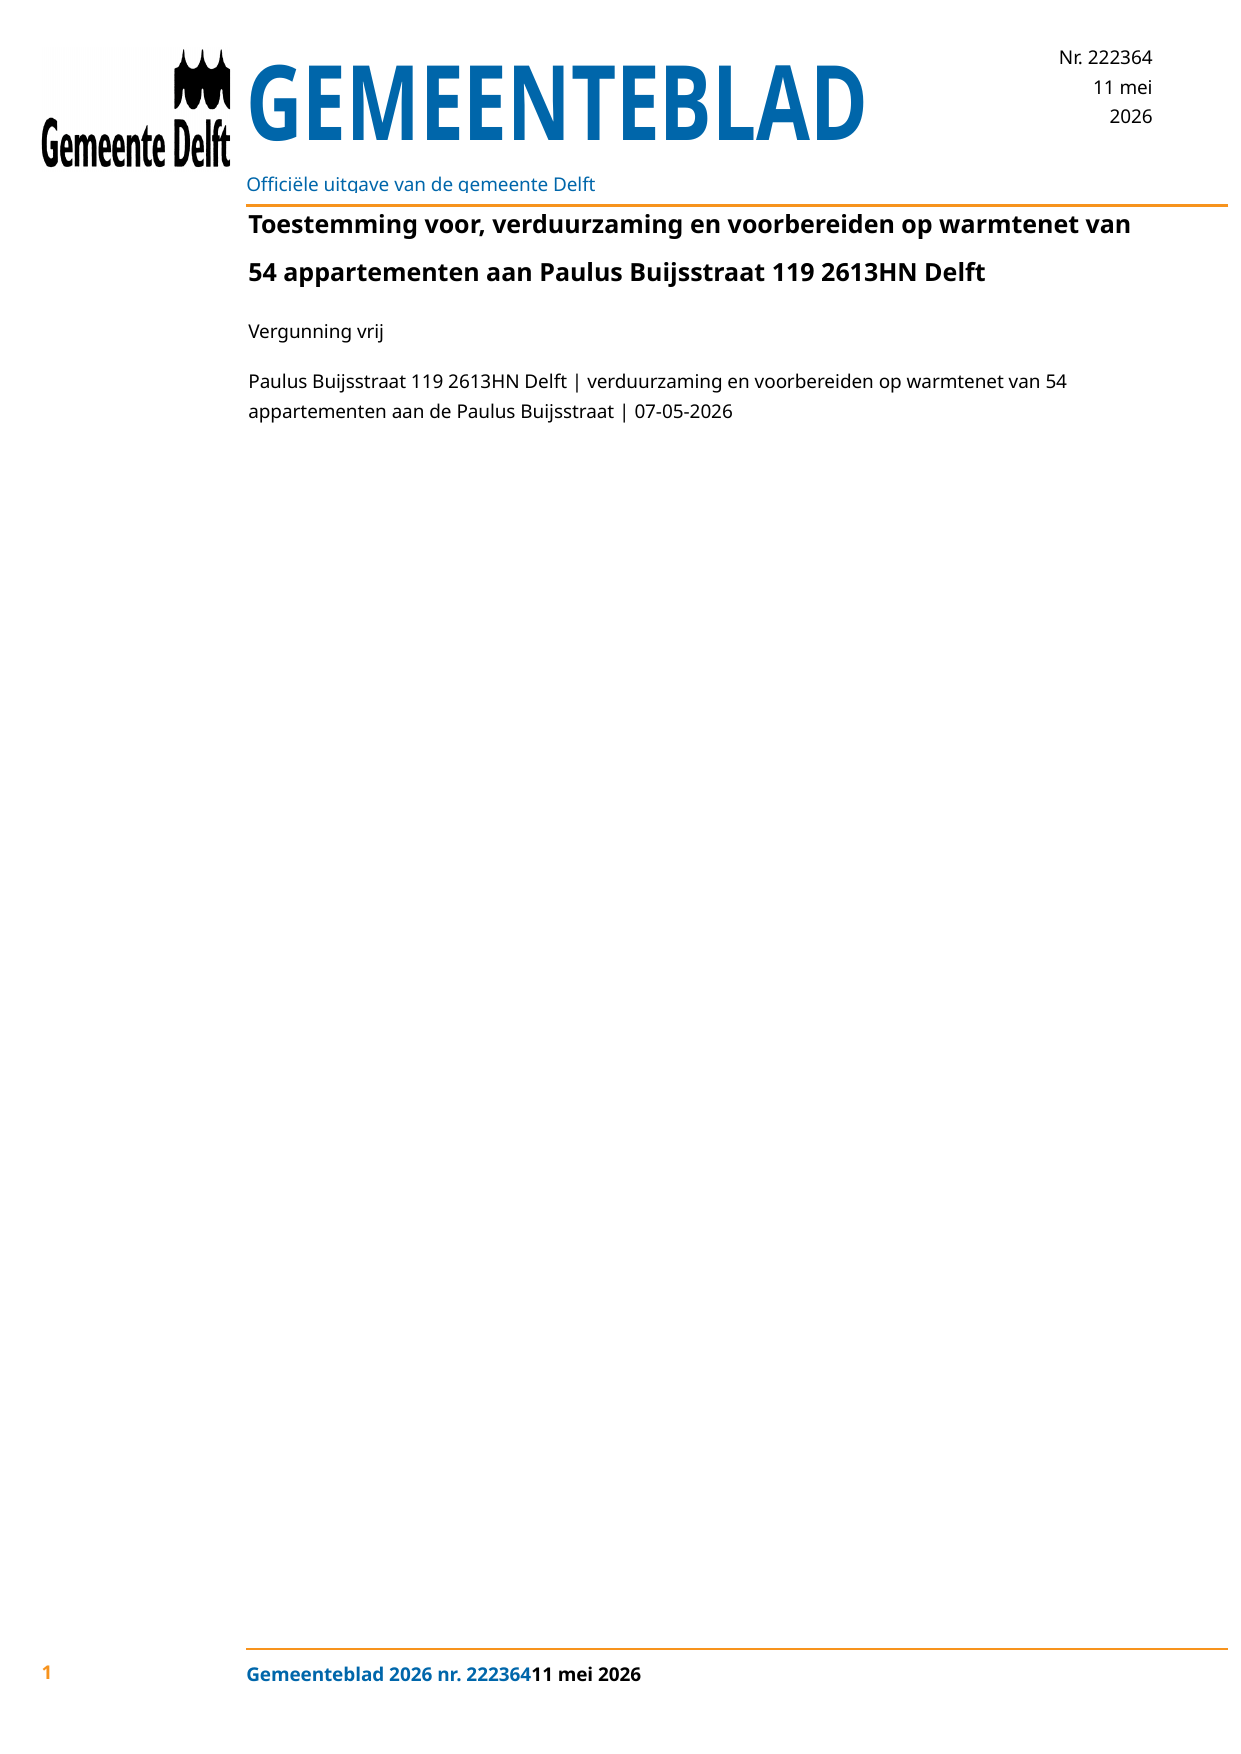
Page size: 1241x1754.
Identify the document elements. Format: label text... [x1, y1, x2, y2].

text Vergunning vrij [248, 318, 1152, 344]
text Toestemming voor, verduurzaming en voorbereiden op warmtenet van 54 appartementen aan Paulus Buijsstraat 119 2613HN Delft [248, 207, 1152, 288]
text Paulus Buijsstraat 119 2613HN Delft | verduurzaming en voorbereiden op warmtenet van 54 appartementen aan de Paulus Buijsstraat | 07-05-2026 [248, 368, 1152, 424]
picture [41, 47, 231, 172]
